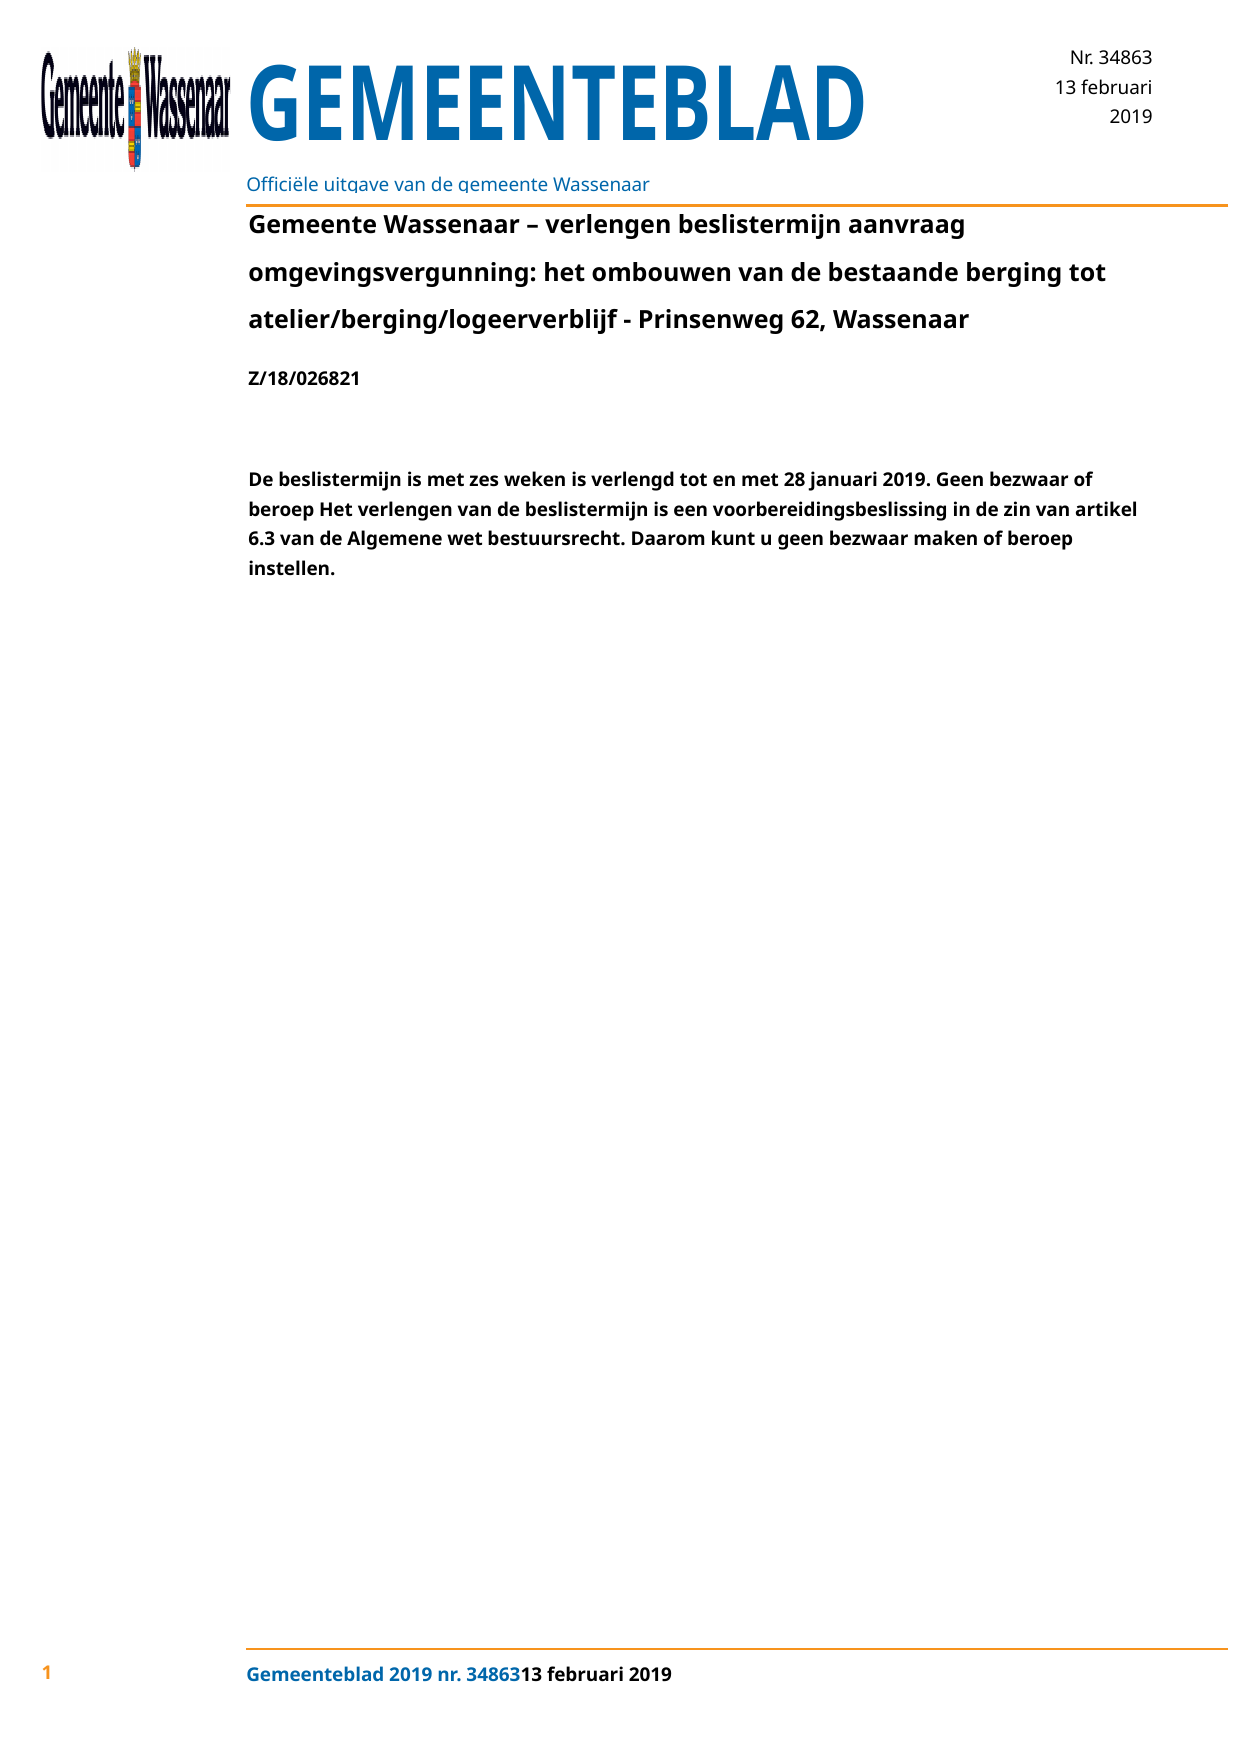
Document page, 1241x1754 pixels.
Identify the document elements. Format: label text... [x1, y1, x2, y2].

text Gemeente Wassenaar – verlengen beslistermijn aanvraag omgevingsvergunning: het ombouwen van de bestaande berging tot atelier/b­ergin­g/log­eerve­rblijf - Prinsenweg 62, Wassenaar [248, 207, 1152, 336]
picture [41, 47, 231, 172]
text De beslistermijn is met zes weken is verlengd tot en met 28 januari 2019. Geen bezwaar of beroep Het verlengen van de beslistermijn is een voorbereidingsbeslissing in de zin van artikel 6.3 van de Algemene wet bestuursrecht. Daarom kunt u geen bezwaar maken of beroep instellen. [248, 466, 1152, 581]
text Z/18/026821 [248, 366, 1152, 391]
